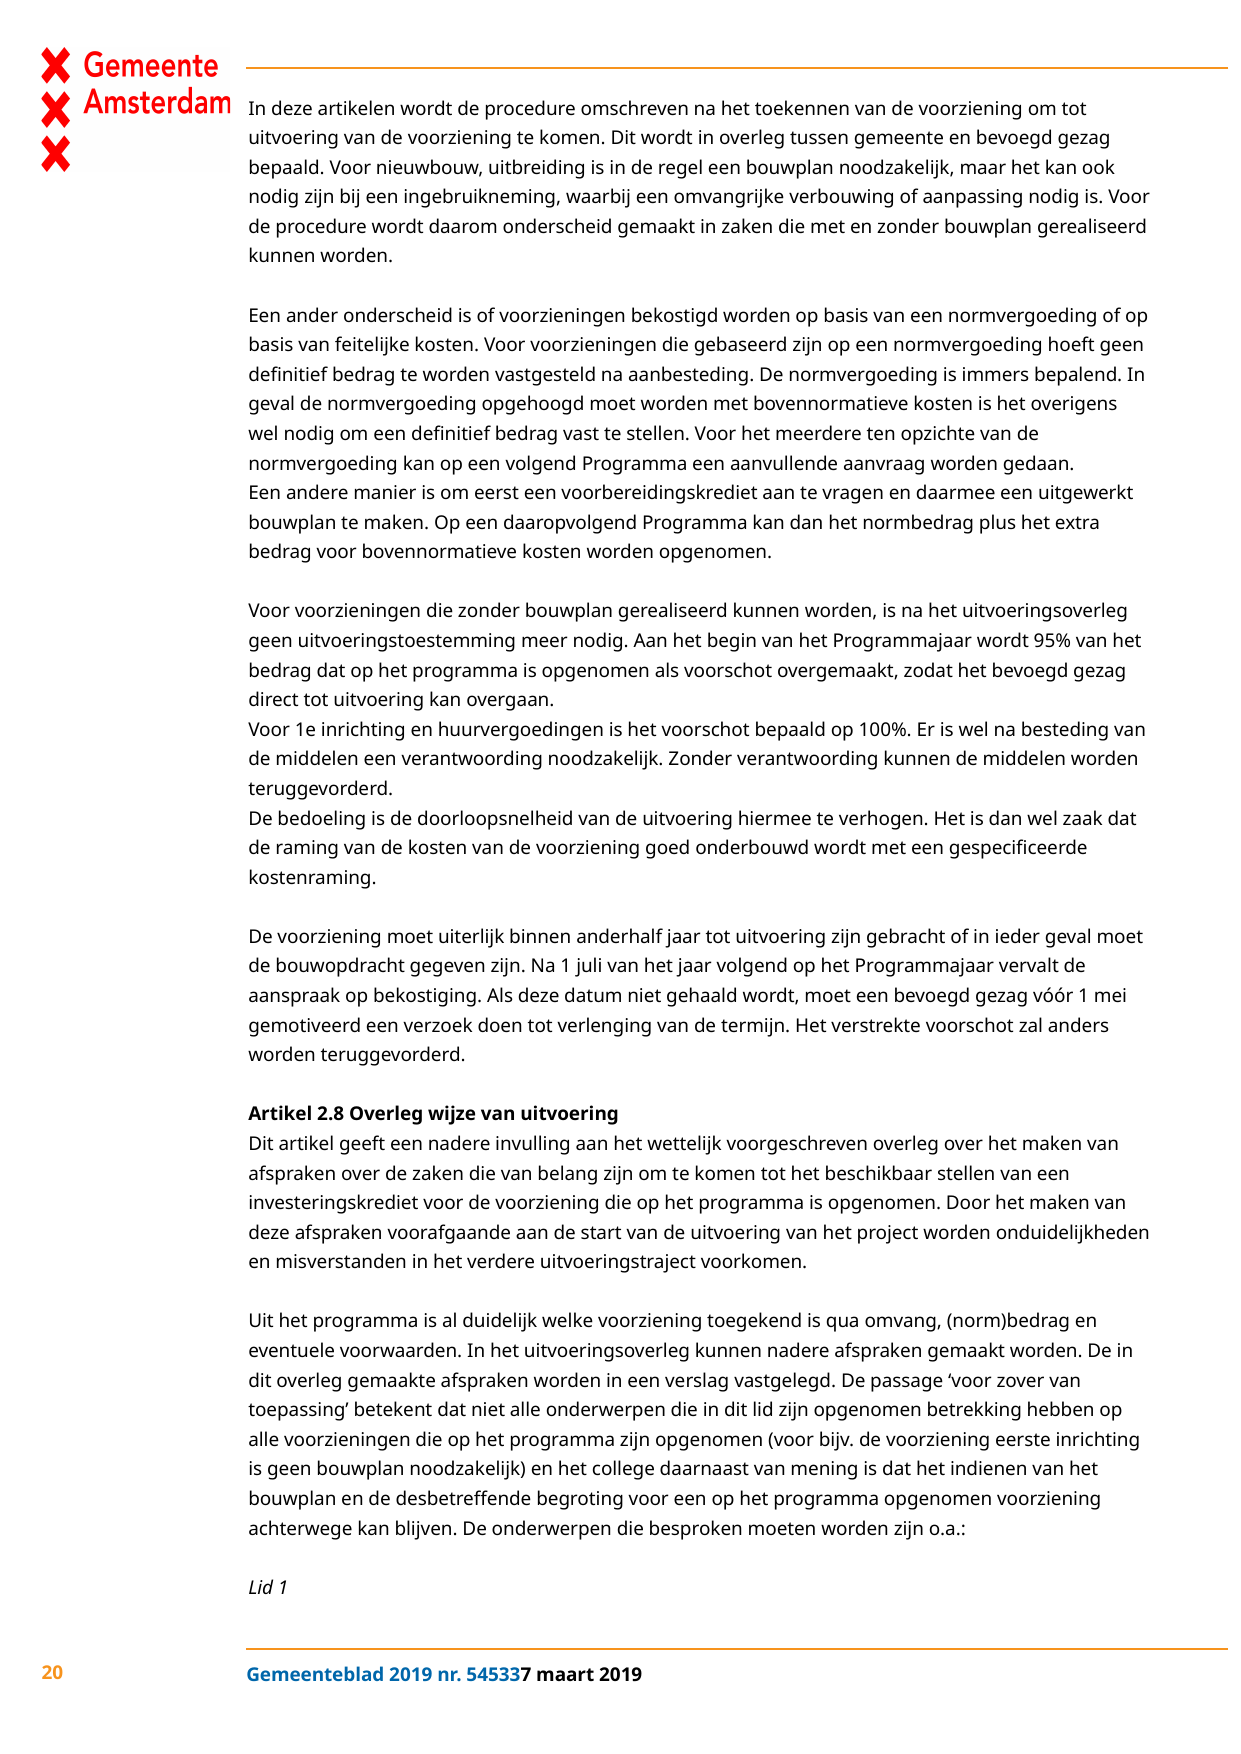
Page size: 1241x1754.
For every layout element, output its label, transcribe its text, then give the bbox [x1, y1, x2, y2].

text Een andere manier is om eerst een voorbereidingskrediet aan te vragen en daarmee een uitgewerkt bouwplan te maken. Op een daaropvolgend Programma kan dan het normbedrag plus het extra bedrag voor bovennormatieve kosten worden opgenomen. [248, 479, 1152, 564]
text De bedoeling is de doorloopsnelheid van de uitvoering hiermee te verhogen. Het is dan wel zaak dat de raming van de kosten van de voorziening goed onderbouwd wordt met een gespecificeerde kostenraming. [248, 805, 1152, 890]
text Voor 1e inrichting en huurvergoedingen is het voorschot bepaald op 100%. Er is wel na besteding van de middelen een verantwoording noodzakelijk. Zonder verantwoording kunnen de middelen worden teruggevorderd. [248, 716, 1152, 801]
text Voor voorzieningen die zonder bouwplan gerealiseerd kunnen worden, is na het uitvoeringsoverleg geen uitvoeringstoestemming meer nodig. Aan het begin van het Programmajaar wordt 95% van het bedrag dat op het programma is opgenomen als voorschot overgemaakt, zodat het bevoegd gezag direct tot uitvoering kan overgaan. [248, 598, 1152, 712]
text Een ander onderscheid is of voorzieningen bekostigd worden op basis van een normvergoeding of op basis van feitelijke kosten. Voor voorzieningen die gebaseerd zijn op een normvergoeding hoeft geen definitief bedrag te worden vastgesteld na aanbesteding. De normvergoeding is immers bepalend. In geval de normvergoeding opgehoogd moet worden met bovennormatieve kosten is het overigens wel nodig om een definitief bedrag vast te stellen. Voor het meerdere ten opzichte van de normvergoeding kan op een volgend Programma een aanvullende aanvraag worden gedaan. [248, 302, 1152, 476]
text Dit artikel geeft een nadere invulling aan het wettelijk voorgeschreven overleg over het maken van afspraken over de zaken die van belang zijn om te komen tot het beschikbaar stellen van een investeringskrediet voor de voorziening die op het programma is opgenomen. Door het maken van deze afspraken voorafgaande aan de start van de uitvoering van het project worden onduidelijkheden en misverstanden in het verdere uitvoeringstraject voorkomen. [248, 1130, 1152, 1274]
text Artikel 2.8 Overleg wijze van uitvoering [248, 1101, 1152, 1126]
picture [41, 47, 231, 172]
text Uit het programma is al duidelijk welke voorziening toegekend is qua omvang, (norm)bedrag en eventuele voorwaarden. In het uitvoeringsoverleg kunnen nadere afspraken gemaakt worden. De in dit overleg gemaakte afspraken worden in een verslag vastgelegd. De passage ‘voor zover van toepassing’ betekent dat niet alle onderwerpen die in dit lid zijn opgenomen betrekking hebben op alle voorzieningen die op het programma zijn opgenomen (voor bijv. de voorziening eerste inrichting is geen bouwplan noodzakelijk) en het college daarnaast van mening is dat het indienen van het bouwplan en de desbetreffende begroting voor een op het programma opgenomen voorziening achterwege kan blijven. De onderwerpen die besproken moeten worden zijn o.a.: [248, 1308, 1152, 1541]
text De voorziening moet uiterlijk binnen anderhalf jaar tot uitvoering zijn gebracht of in ieder geval moet de bouwopdracht gegeven zijn. Na 1 juli van het jaar volgend op het Programmajaar vervalt de aanspraak op bekostiging. Als deze datum niet gehaald wordt, moet een bevoegd gezag vóór 1 mei gemotiveerd een verzoek doen tot verlenging van de termijn. Het verstrekte voorschot zal anders worden teruggevorderd. [248, 923, 1152, 1067]
text Lid 1 [248, 1574, 1152, 1600]
text In deze artikelen wordt de procedure omschreven na het toekennen van de voorziening om tot uitvoering van de voorziening te komen. Dit wordt in overleg tussen gemeente en bevoegd gezag bepaald. Voor nieuwbouw, uitbreiding is in de regel een bouwplan noodzakelijk, maar het kan ook nodig zijn bij een ingebruikneming, waarbij een omvangrijke verbouwing of aanpassing nodig is. Voor de procedure wordt daarom onderscheid gemaakt in zaken die met en zonder bouwplan gerealiseerd kunnen worden. [248, 95, 1152, 268]
